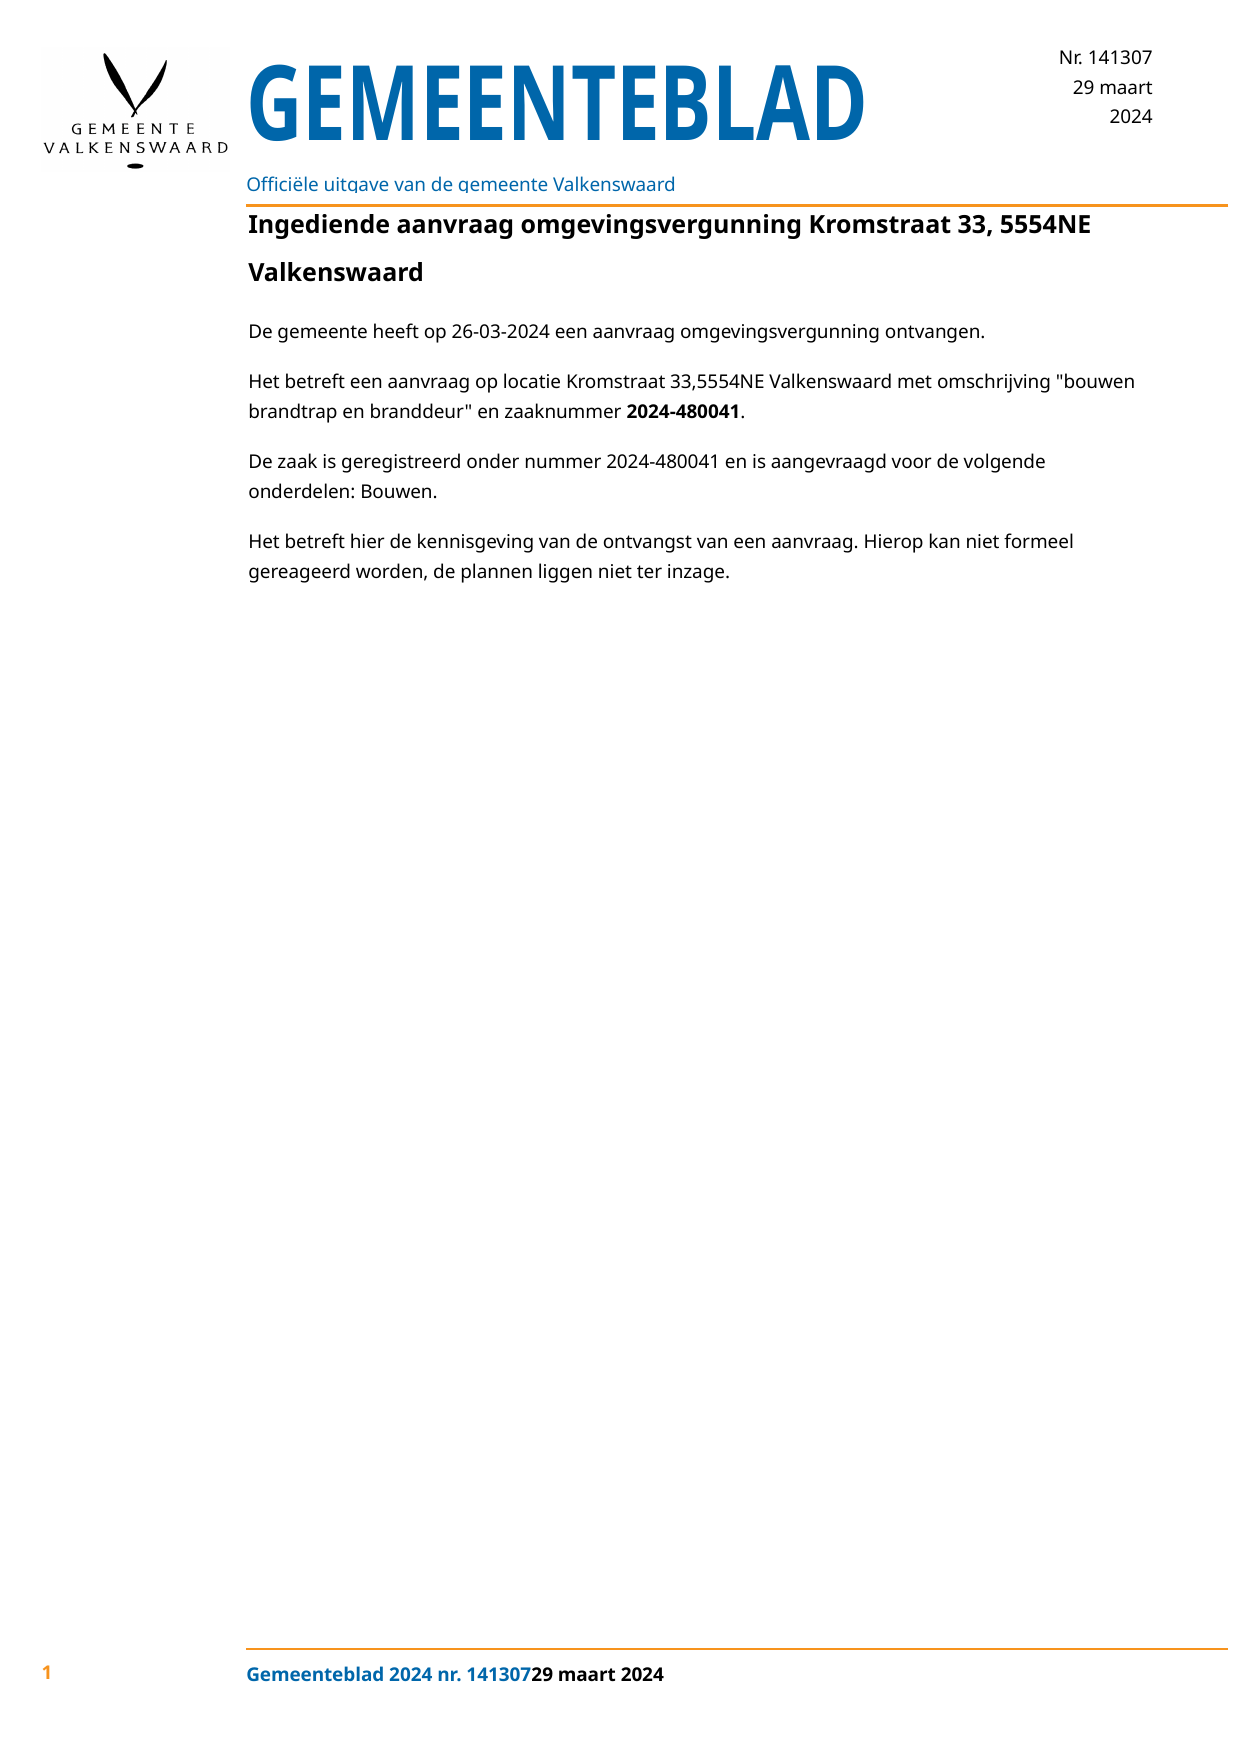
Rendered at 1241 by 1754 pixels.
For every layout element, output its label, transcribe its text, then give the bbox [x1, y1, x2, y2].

text Het betreft hier de kennisgeving van de ontvangst van een aanvraag. Hierop kan niet formeel gereageerd worden, de plannen liggen niet ter inzage. [248, 528, 1152, 584]
picture [41, 47, 231, 172]
text De gemeente heeft op 26-03-2024 een aanvraag omgevingsvergunning ontvangen. [248, 318, 1152, 344]
text Ingediende aanvraag omgevingsvergunning Kromstraat 33, 5554NE Valkenswaard [248, 207, 1152, 288]
text De zaak is geregistreerd onder nummer 2024-480041 en is aangevraagd voor de volgende onderdelen: Bouwen. [248, 448, 1152, 504]
text Het betreft een aanvraag op locatie Kromstraat 33,5554NE Valkenswaard met omschrijving "bouwen brandtrap en branddeur" en zaaknummer 2024-480041. [248, 368, 1152, 424]
